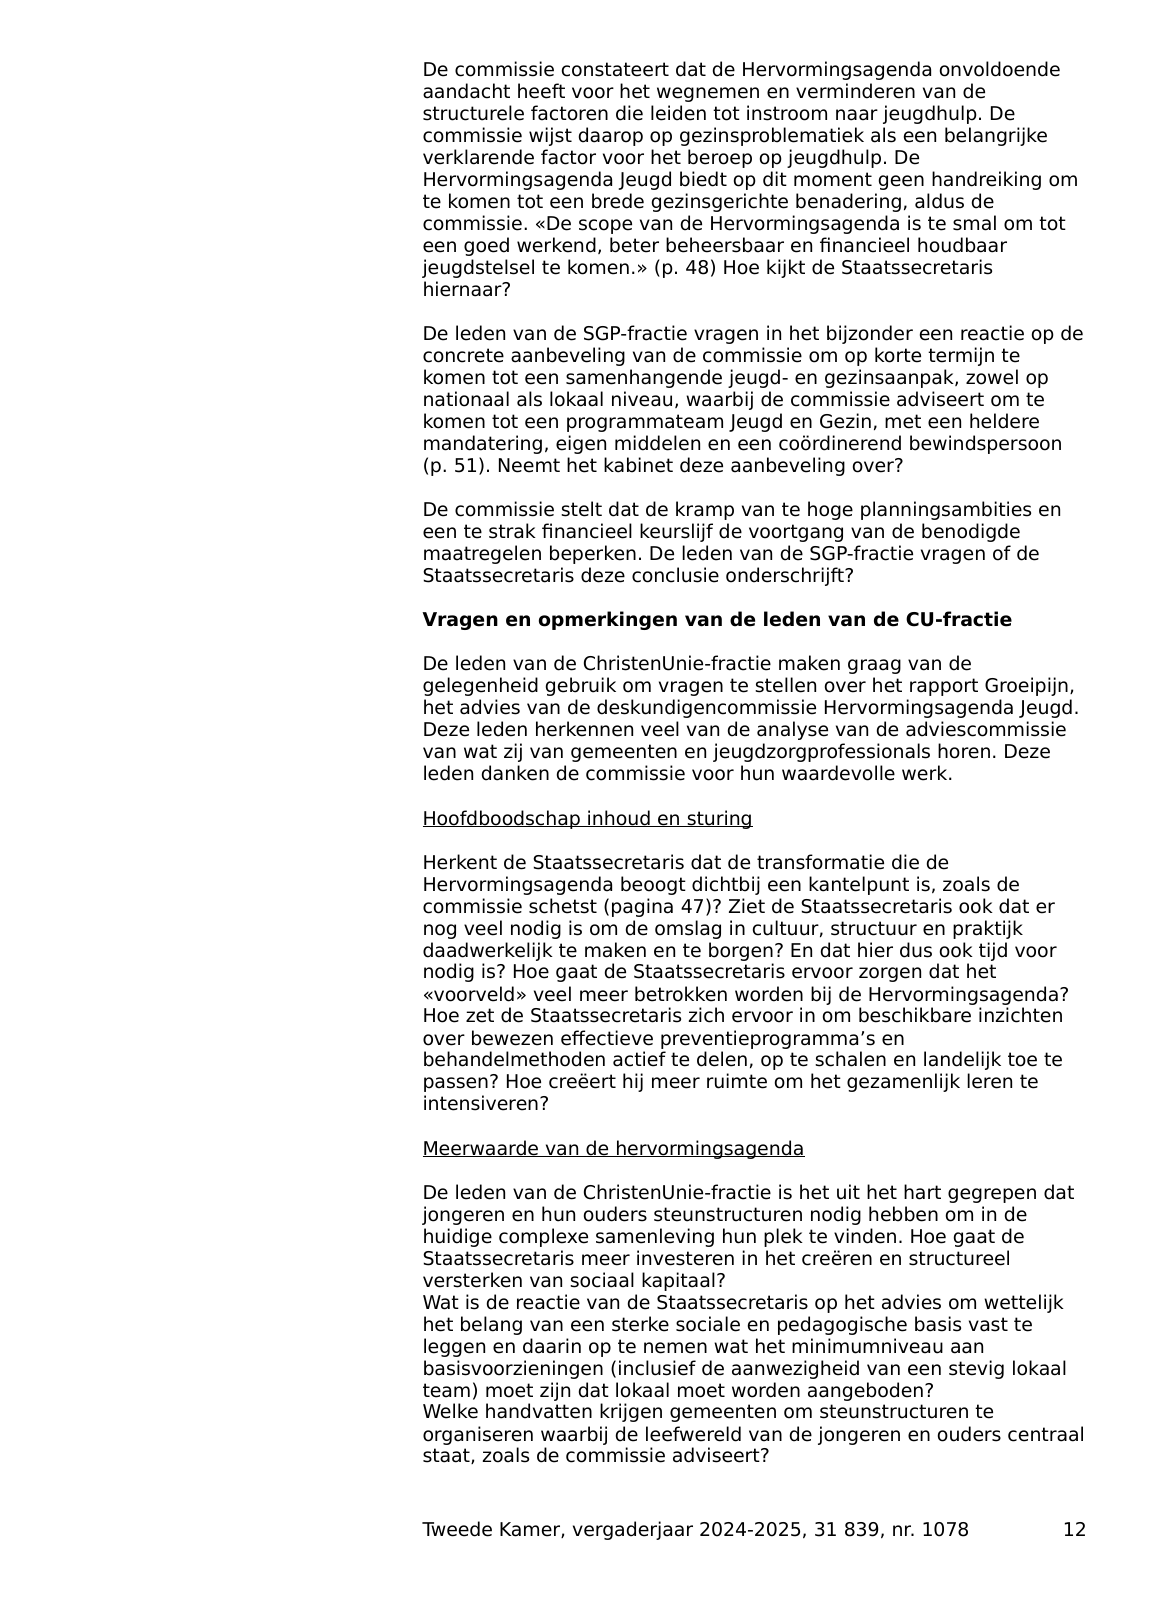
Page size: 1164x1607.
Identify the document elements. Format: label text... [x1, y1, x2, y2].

text De leden van de ChristenUnie-fractie is het uit het hart gegrepen dat jongeren en hun ouders steunstructuren nodig hebben om in de huidige complexe samenleving hun plek te vinden. Hoe gaat de Staatssecretaris meer investeren in het creëren en structureel versterken van sociaal kapitaal? [422, 1182, 1087, 1292]
text Hoe zet de Staatssecretaris zich ervoor in om beschikbare inzichten over bewezen effectieve preventieprogramma’s en behandelmethoden actief te delen, op te schalen en landelijk toe te passen? Hoe creëert hij meer ruimte om het gezamenlijk leren te intensiveren? [422, 1005, 1087, 1115]
subtitle Vragen en opmerkingen van de leden van de CU-fractie [422, 609, 1087, 631]
subtitle Meerwaarde van de hervormingsagenda [422, 1137, 1087, 1159]
subtitle Hoofdboodschap inhoud en sturing [422, 807, 1087, 829]
text De commissie stelt dat de kramp van te hoge planningsambities en een te strak financieel keurslijf de voortgang van de benodigde maatregelen beperken. De leden van de SGP-fractie vragen of de Staatssecretaris deze conclusie onderschrijft? [422, 499, 1087, 587]
text Wat is de reactie van de Staatssecretaris op het advies om wettelijk het belang van een sterke sociale en pedagogische basis vast te leggen en daarin op te nemen wat het minimumniveau aan basisvoorzieningen (inclusief de aanwezigheid van een stevig lokaal team) moet zijn dat lokaal moet worden aangeboden? [422, 1292, 1087, 1401]
text Welke handvatten krijgen gemeenten om steunstructuren te organiseren waarbij de leefwereld van de jongeren en ouders centraal staat, zoals de commissie adviseert? [422, 1401, 1087, 1467]
text De leden van de SGP-fractie vragen in het bijzonder een reactie op de concrete aanbeveling van de commissie om op korte termijn te komen tot een samenhangende jeugd- en gezinsaanpak, zowel op nationaal als lokaal niveau, waarbij de commissie adviseert om te komen tot een programmateam Jeugd en Gezin, met een heldere mandatering, eigen middelen en een coördinerend bewindspersoon (p. 51). Neemt het kabinet deze aanbeveling over? [422, 323, 1087, 477]
text Herkent de Staatssecretaris dat de transformatie die de Hervormingsagenda beoogt dichtbij een kantelpunt is, zoals de commissie schetst (pagina 47)? Ziet de Staatssecretaris ook dat er nog veel nodig is om de omslag in cultuur, structuur en praktijk daadwerkelijk te maken en te borgen? En dat hier dus ook tijd voor nodig is? Hoe gaat de Staatssecretaris ervoor zorgen dat het «voorveld» veel meer betrokken worden bij de Hervormingsagenda? [422, 852, 1087, 1005]
text De leden van de ChristenUnie-fractie maken graag van de gelegenheid gebruik om vragen te stellen over het rapport Groeipijn, het advies van de deskundigencommissie Hervormingsagenda Jeugd. Deze leden herkennen veel van de analyse van de adviescommissie van wat zij van gemeenten en jeugdzorgprofessionals horen. Deze leden danken de commissie voor hun waardevolle werk. [422, 653, 1087, 785]
text De commissie constateert dat de Hervormingsagenda onvoldoende aandacht heeft voor het wegnemen en verminderen van de structurele factoren die leiden tot instroom naar jeugdhulp. De commissie wijst daarop op gezinsproblematiek als een belangrijke verklarende factor voor het beroep op jeugdhulp. De Hervormingsagenda Jeugd biedt op dit moment geen handreiking om te komen tot een brede gezinsgerichte benadering, aldus de commissie. «De scope van de Hervormingsagenda is te smal om tot een goed werkend, beter beheersbaar en financieel houdbaar jeugdstelsel te komen.» (p. 48) Hoe kijkt de Staatssecretaris hiernaar? [422, 59, 1087, 301]
